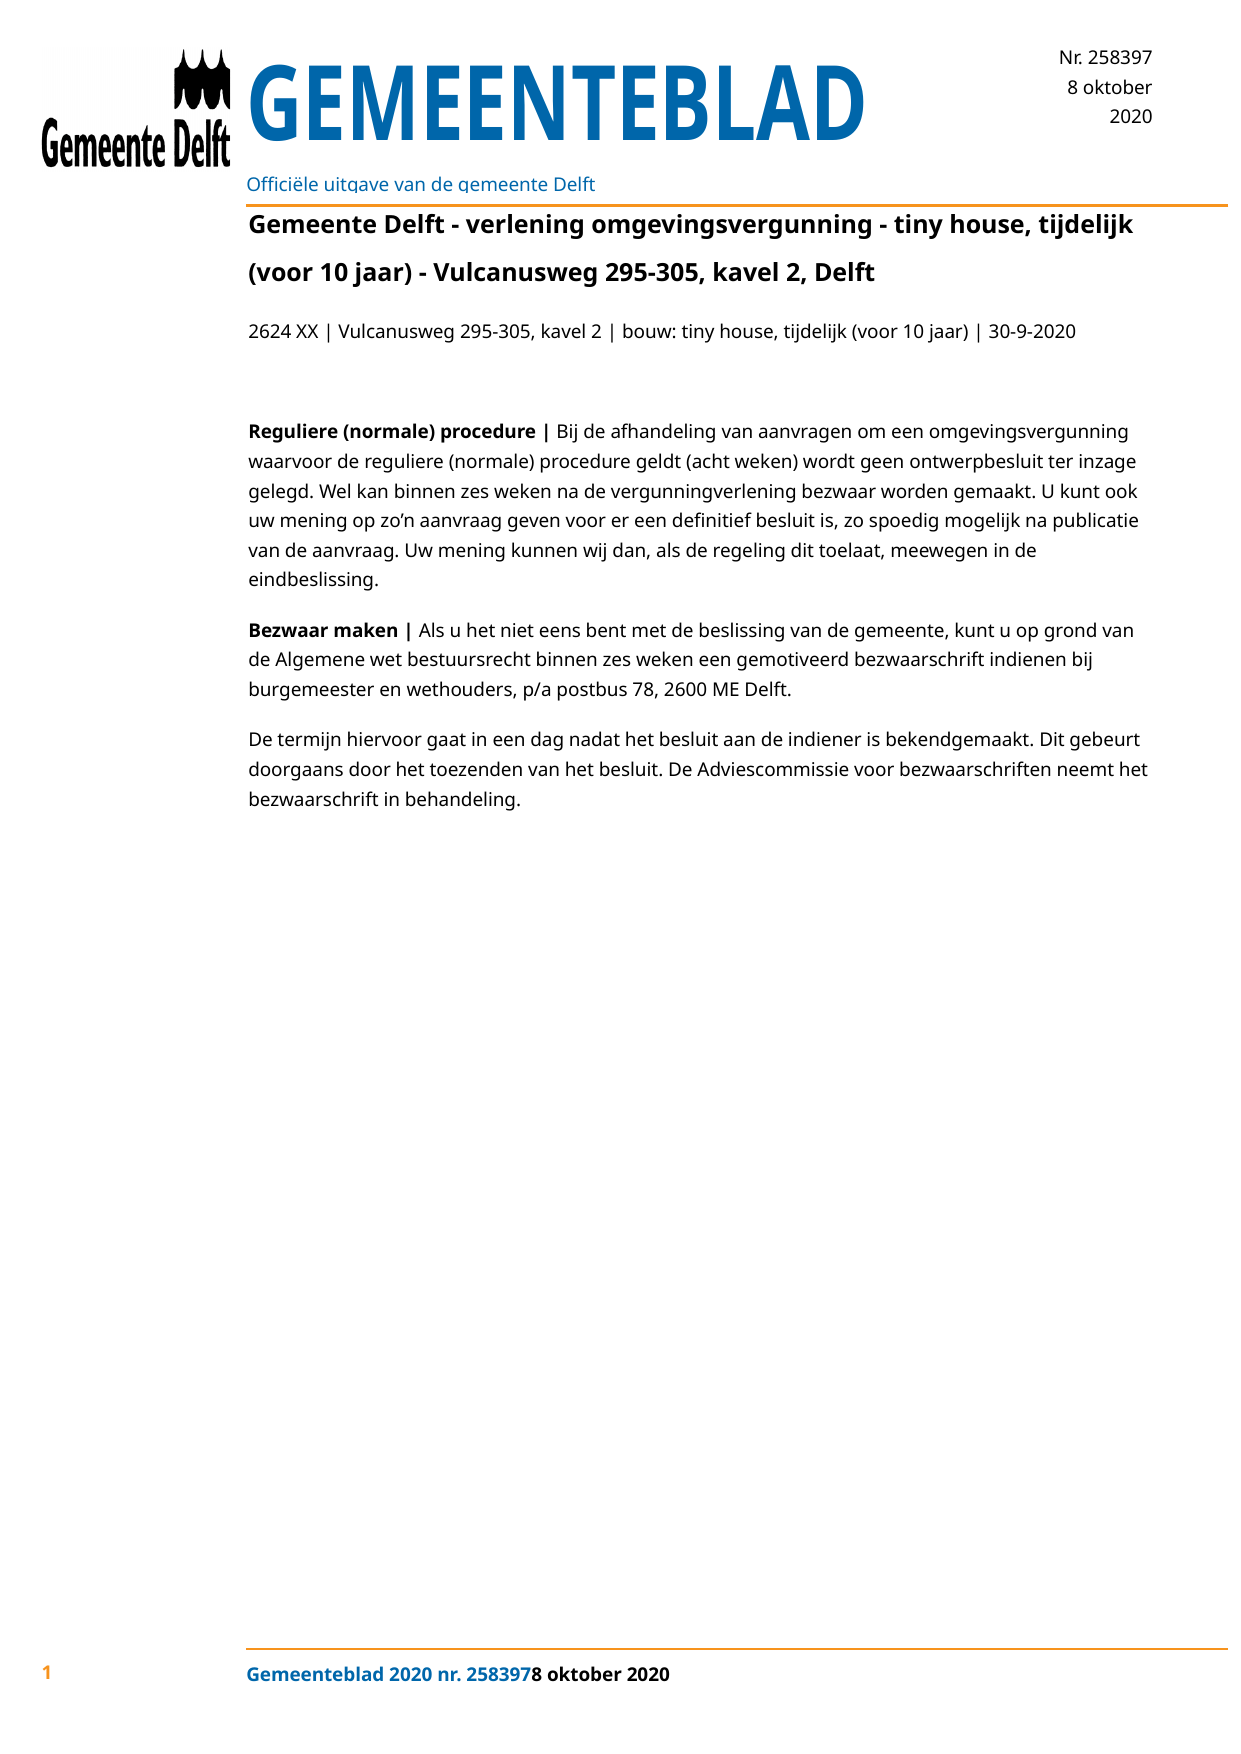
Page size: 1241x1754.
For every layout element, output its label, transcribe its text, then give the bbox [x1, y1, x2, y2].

picture [41, 47, 231, 172]
text Reguliere (normale) procedure | Bij de afhandeling van aanvragen om een omgevingsvergunning waarvoor de reguliere (normale) procedure geldt (acht weken) wordt geen ontwerpbesluit ter inzage gelegd. Wel kan binnen zes weken na de vergunningverlening bezwaar worden gemaakt. U kunt ook uw mening op zo’n aanvraag geven voor er een definitief besluit is, zo spoedig mogelijk na publicatie van de aanvraag. Uw mening kunnen wij dan, als de regeling dit toelaat, meewegen in de eindbeslissing. [248, 419, 1152, 592]
text Bezwaar maken | Als u het niet eens bent met de beslissing van de gemeente, kunt u op grond van de Algemene wet bestuursrecht binnen zes weken een gemotiveerd bezwaarschrift indienen bij burgemeester en wethouders, p/a postbus 78, 2600 ME Delft. [248, 617, 1152, 702]
text De termijn hiervoor gaat in een dag nadat het besluit aan de indiener is bekendgemaakt. Dit gebeurt doorgaans door het toezenden van het besluit. De Adviescommissie voor bezwaarschriften neemt het bezwaarschrift in behandeling. [248, 727, 1152, 812]
text Gemeente Delft - verlening omgevingsvergunning - tiny house, tijdelijk (voor 10 jaar) - Vulcanusweg 295-305, kavel 2, Delft [248, 207, 1152, 288]
text 2624 XX | Vulcanusweg 295-305, kavel 2 | bouw: tiny house, tijdelijk (voor 10 jaar) | 30-9-2020 [248, 318, 1152, 344]
